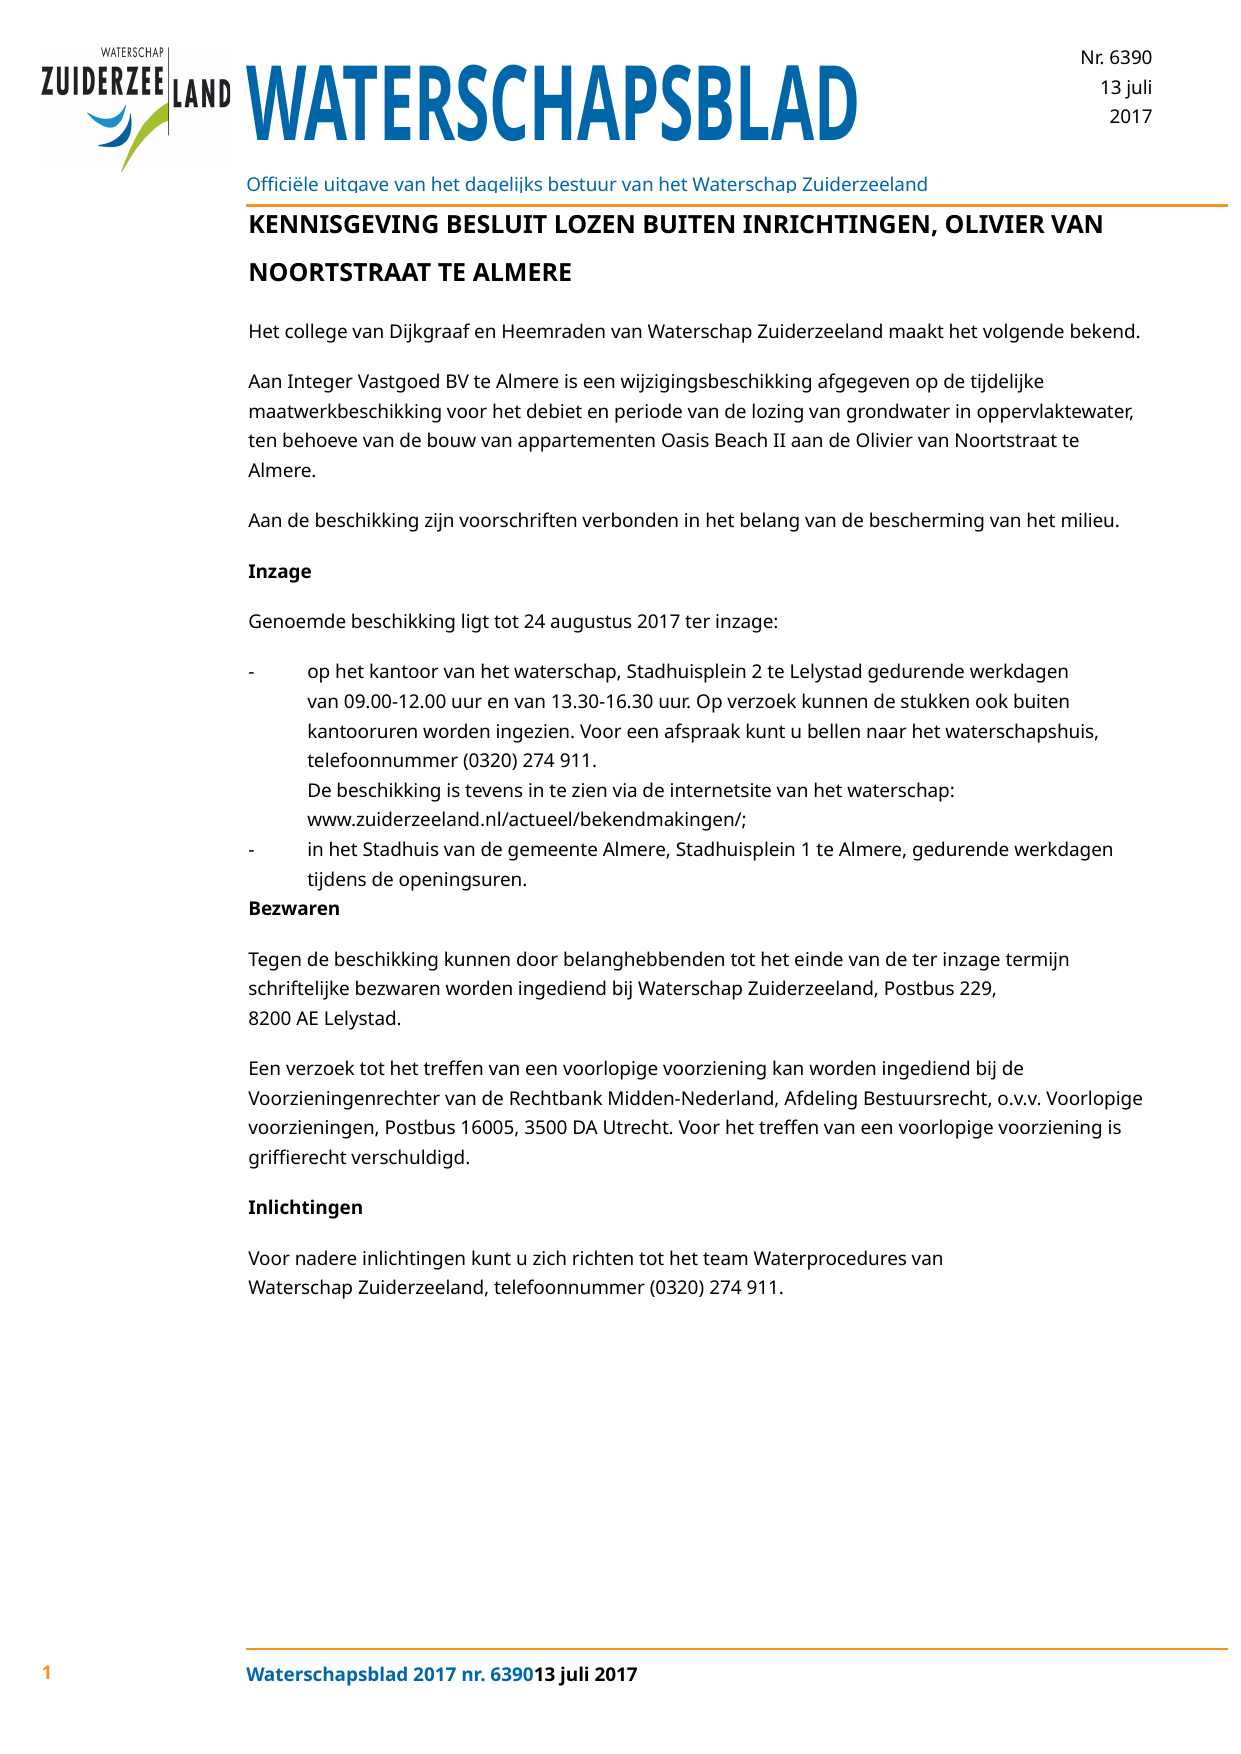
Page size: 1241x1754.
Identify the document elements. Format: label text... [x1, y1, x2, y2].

text Bezwaren [248, 895, 1152, 921]
text KENNISGEVING BESLUIT LOZEN BUITEN INRICHTINGEN, OLIVIER VAN NOORTSTRAAT TE ALMERE [248, 207, 1152, 288]
text Inzage [248, 558, 1152, 584]
text Aan de beschikking zijn voorschriften verbonden in het belang van de bescherming van het milieu. [248, 507, 1152, 533]
text Het college van Dijkgraaf en Heemraden van Waterschap Zuiderzeeland maakt het volgende bekend. [248, 318, 1152, 344]
text Inlichtingen [248, 1194, 1152, 1220]
list De beschikking is tevens in te zien via de internetsite van het waterschap: www.zuiderzeeland.nl/actueel/bekendmakingen/; [248, 777, 1152, 832]
picture [41, 47, 231, 172]
text Tegen de beschikking kunnen door belanghebbenden tot het einde van de ter inzage termijn schriftelijke bezwaren worden ingediend bij Waterschap Zuiderzeeland, Postbus 229, 8200 AE Lelystad. [248, 946, 1152, 1031]
text Genoemde beschikking ligt tot 24 augustus 2017 ter inzage: [248, 608, 1152, 634]
list op het kantoor van het waterschap, Stadhuisplein 2 te Lelystad gedurende werkdagen van 09.00-12.00 uur en van 13.30-16.30 uur. Op verzoek kunnen de stukken ook buiten kantooruren worden ingezien. Voor een afspraak kunt u bellen naar het waterschapshuis, telefoonnummer (0320) 274 911. [248, 659, 1152, 773]
list in het Stadhuis van de gemeente Almere, Stadhuisplein 1 te Almere, gedurende werkdagen tijdens de openingsuren. [248, 836, 1152, 892]
text Een verzoek tot het treffen van een voorlopige voorziening kan worden ingediend bij de Voorzieningenrechter van de Rechtbank Midden-Nederland, Afdeling Bestuursrecht, o.v.v. Voorlopige voorzieningen, Postbus 16005, 3500 DA Utrecht. Voor het treffen van een voorlopige voorziening is griffierecht verschuldigd. [248, 1055, 1152, 1170]
text Voor nadere inlichtingen kunt u zich richten tot het team Waterprocedures van Waterschap Zuiderzeeland, telefoonnummer (0320) 274 911. [248, 1245, 1152, 1300]
text Aan Integer Vastgoed BV te Almere is een wijzigingsbeschikking afgegeven op de tijdelijke maatwerkbeschikking voor het debiet en periode van de lozing van grondwater in oppervlaktewater, ten behoeve van de bouw van appartementen Oasis Beach II aan de Olivier van Noortstraat te Almere. [248, 368, 1152, 483]
